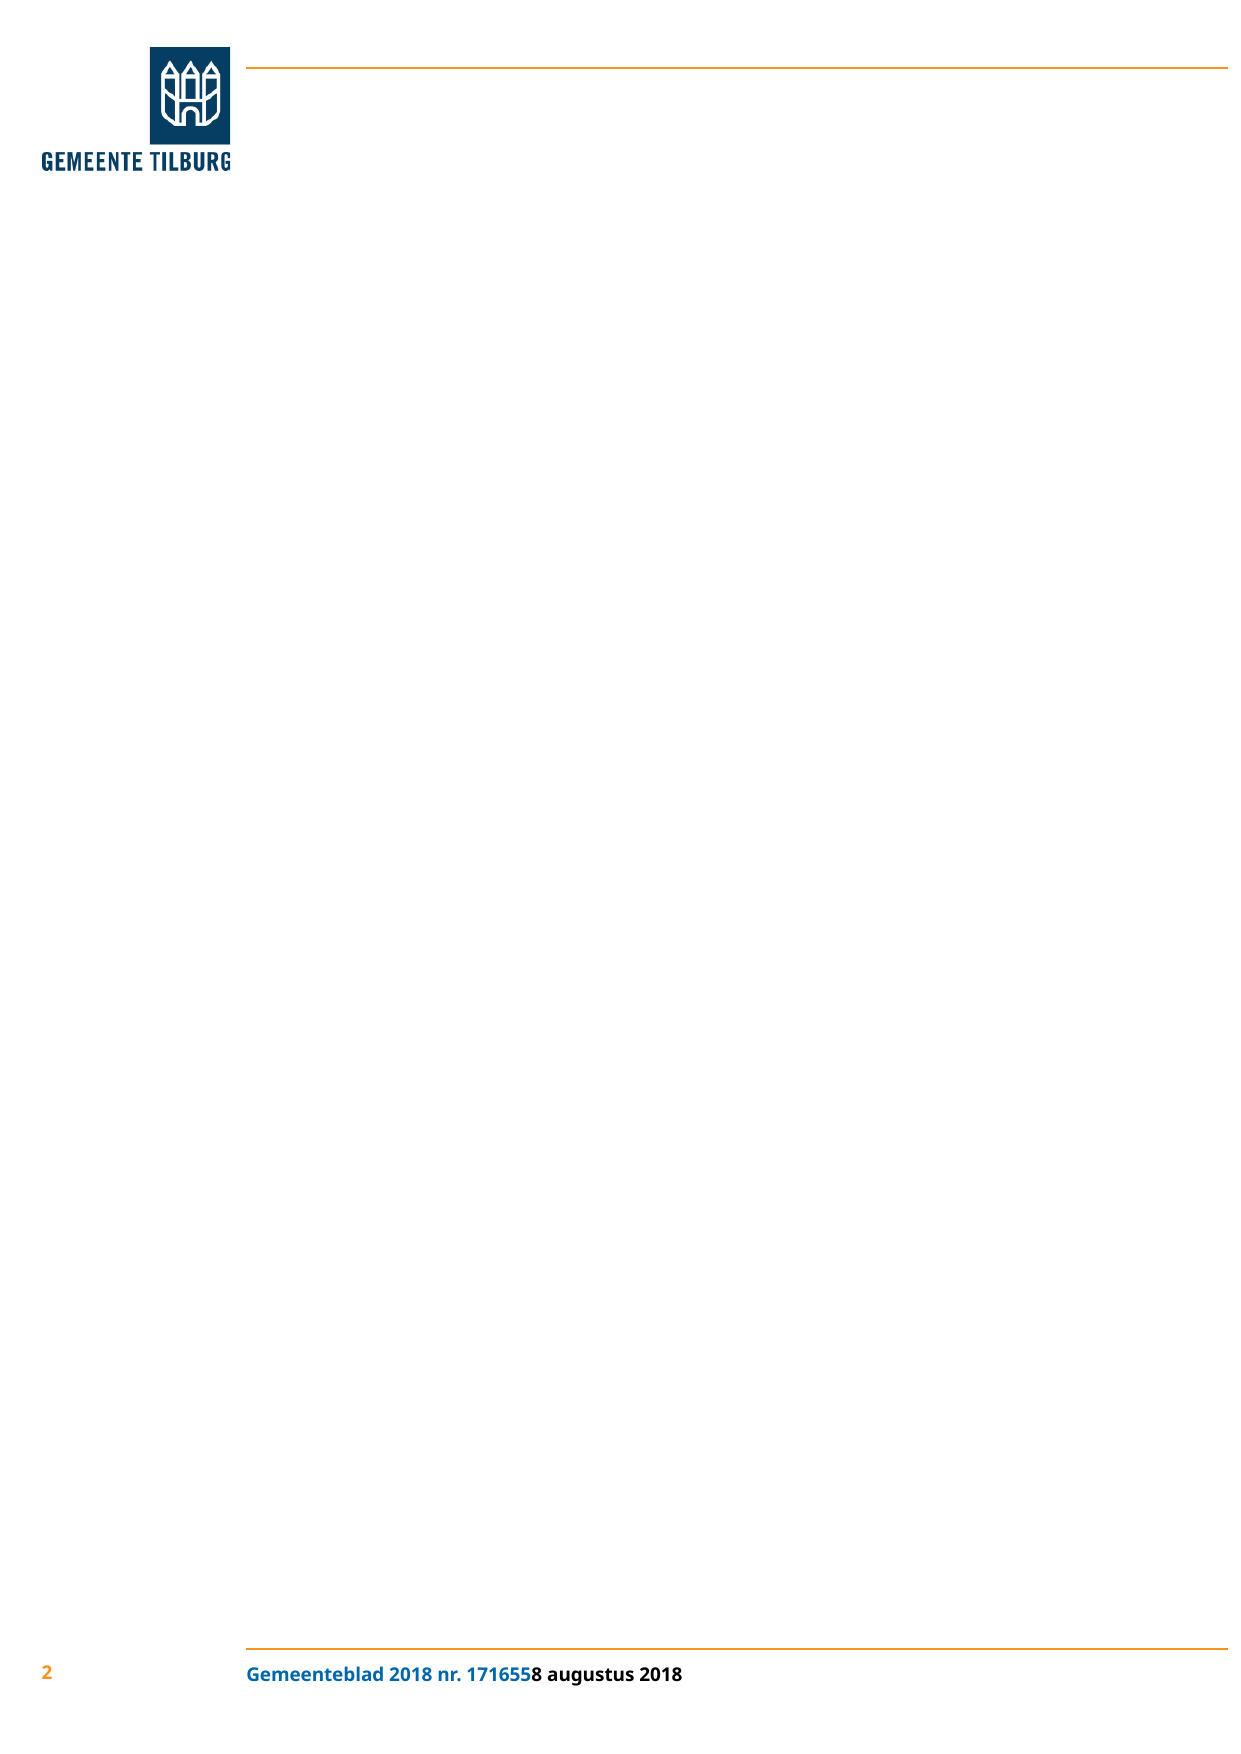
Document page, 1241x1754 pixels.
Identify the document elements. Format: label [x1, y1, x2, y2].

picture [41, 47, 231, 172]
